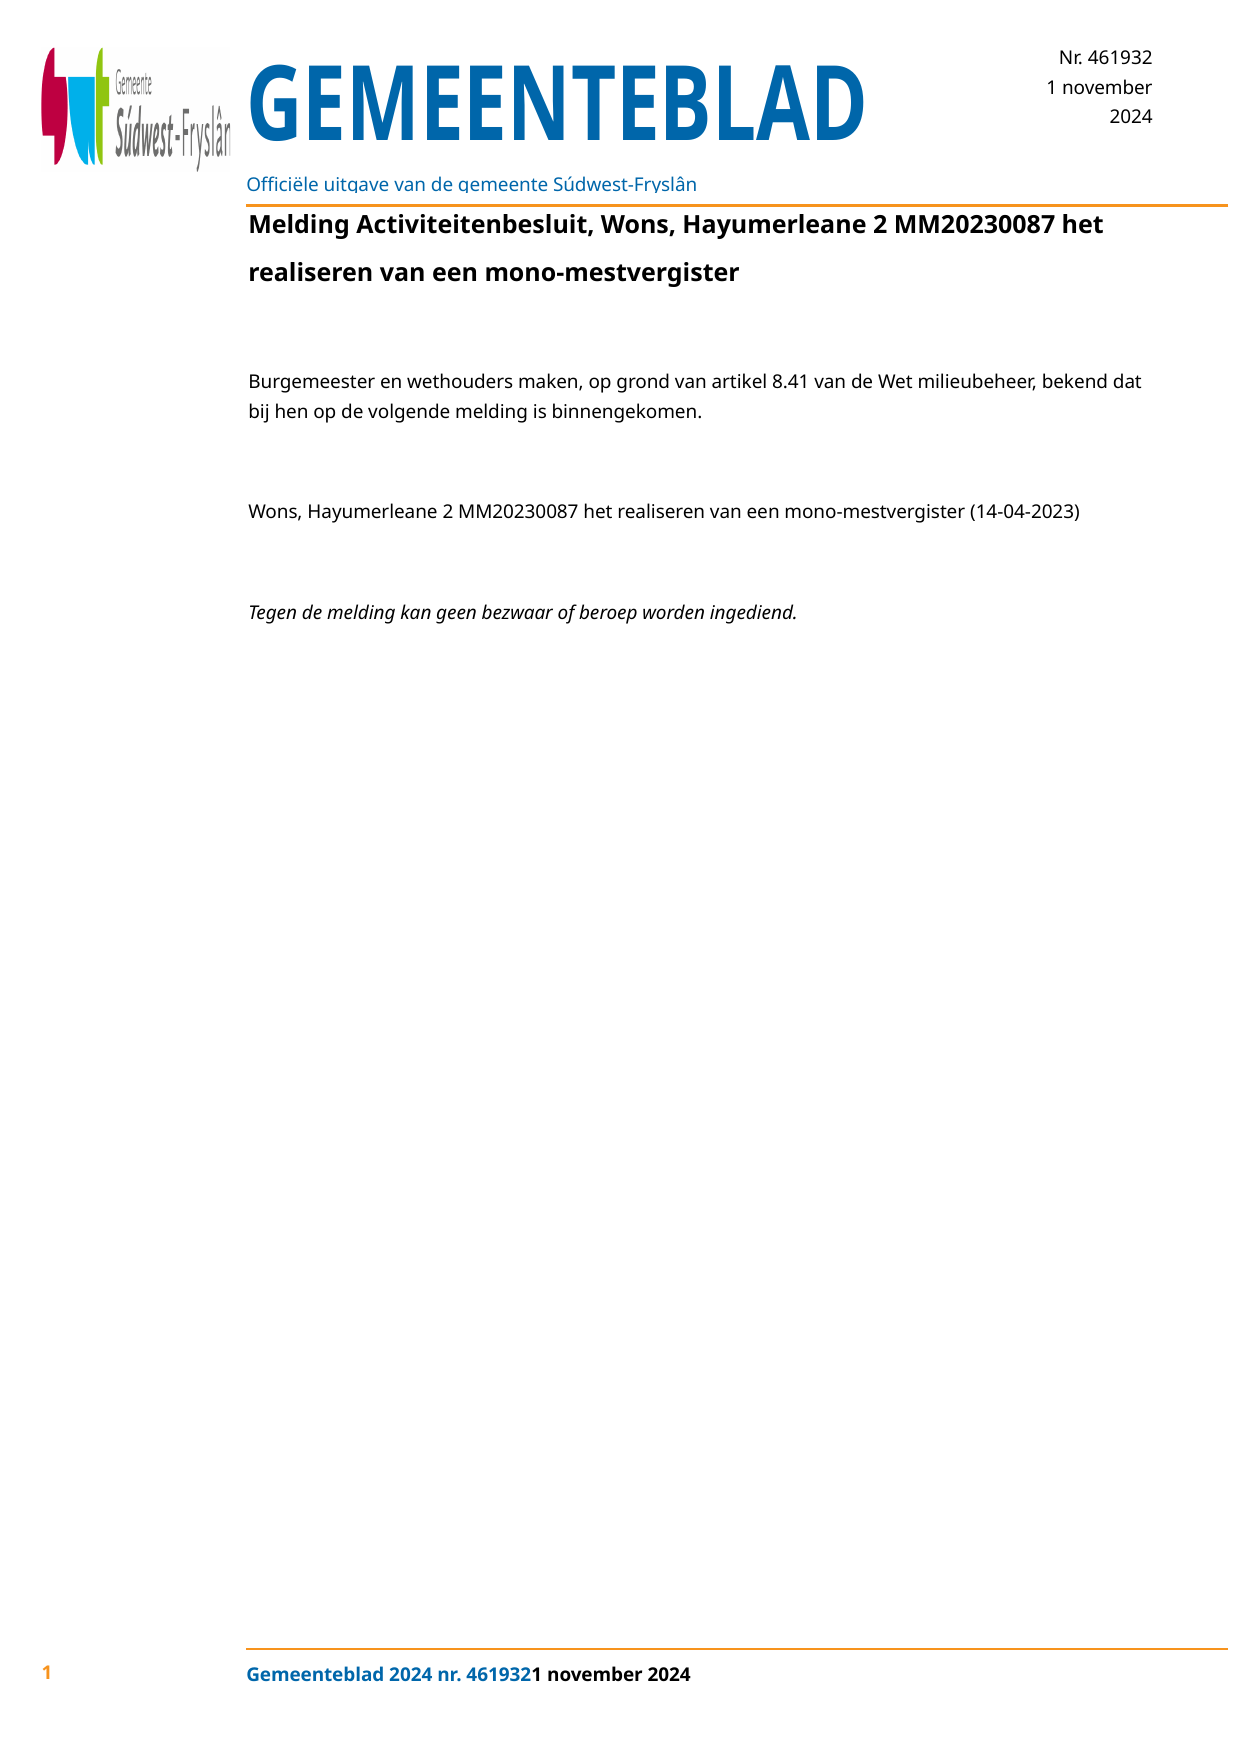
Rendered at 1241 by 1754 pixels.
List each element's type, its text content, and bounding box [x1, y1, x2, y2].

text Tegen de melding kan geen bezwaar of beroep worden ingediend. [248, 599, 1152, 625]
text Wons, Hayumerleane 2 MM20230087 het realiseren van een mono-mestvergister (14-04-2023) [248, 499, 1152, 524]
text Melding Activiteitenbesluit, Wons, Hayumerleane 2 MM20230087 het realiseren van een mono-mestvergister [248, 207, 1152, 288]
text Burgemeester en wethouders maken, op grond van artikel 8.41 van de Wet milieubeheer, bekend dat bij hen op de volgende melding is binnengekomen. [248, 368, 1152, 424]
picture [41, 47, 231, 172]
